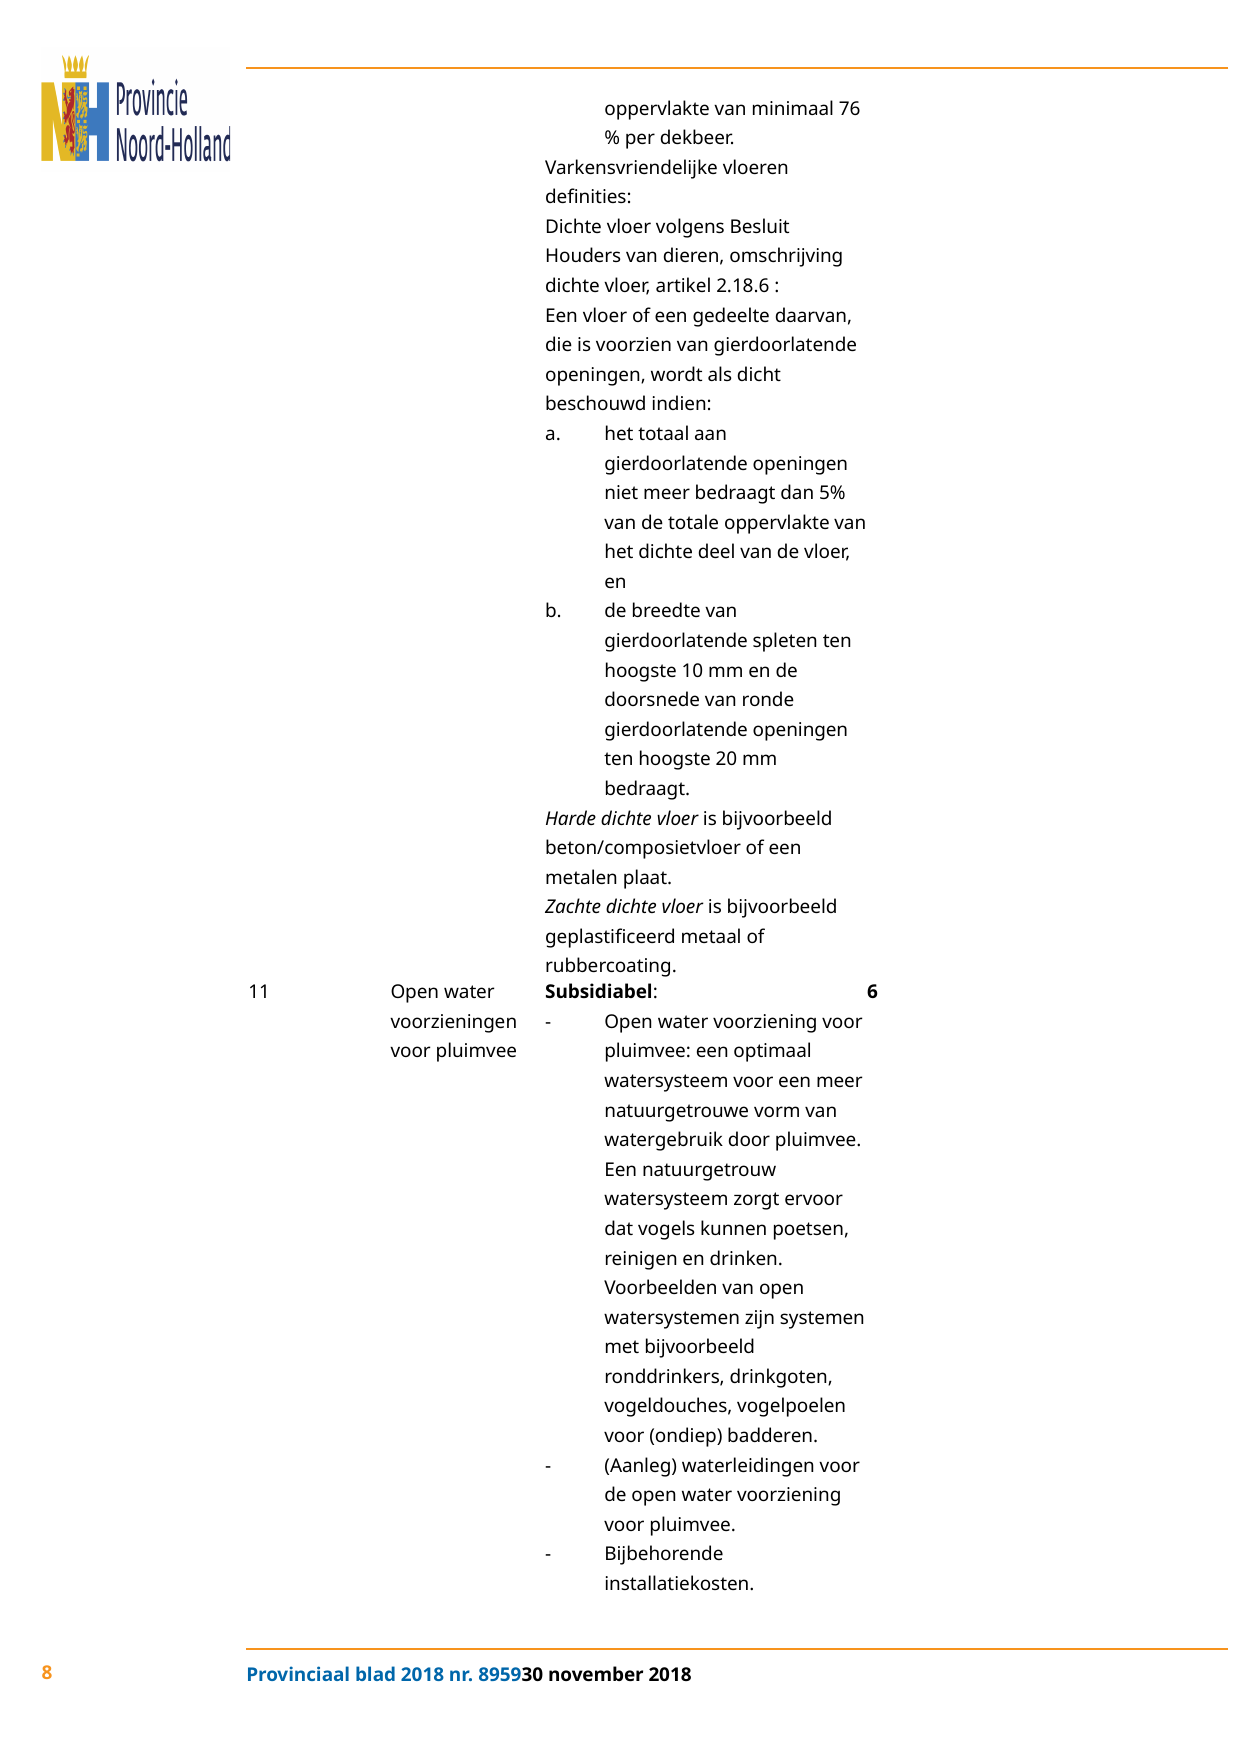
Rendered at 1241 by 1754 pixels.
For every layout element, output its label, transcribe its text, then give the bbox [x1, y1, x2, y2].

table_cell [867, 95, 1009, 978]
picture [41, 47, 231, 172]
table_cell 11 [248, 979, 390, 1596]
table_cell Subsidiabel: Open water voorziening voor pluimvee: een optimaal watersysteem voor een meer natuurgetrouwe vorm van watergebruik door pluimvee. Een natuurgetrouw watersysteem zorgt ervoor dat vogels kunnen poetsen, reinigen en drinken. Voorbeelden van open watersystemen zijn systemen met bijvoorbeeld ronddrinkers, drinkgoten, vogeldouches, vogelpoelen voor (ondiep) badderen. (Aanleg) waterleidingen voor de open water voorziening voor pluimvee. Bijbehorende installatiekosten. [545, 979, 867, 1596]
table_cell Open water voorzieningen voor pluimvee [390, 979, 545, 1596]
table_cell [248, 95, 390, 978]
table_cell [390, 95, 545, 978]
table_cell 6 [867, 979, 1009, 1596]
table_cell oppervlakte van minimaal 76 % per dekbeer. Varkensvriendelijke vloeren definities: Dichte vloer volgens Besluit Houders van dieren, omschrijving dichte vloer, artikel 2.18.6 : Een vloer of een gedeelte daarvan, die is voorzien van gierdoorlatende openingen, wordt als dicht beschouwd indien: het totaal aan gierdoorlatende openingen niet meer bedraagt dan 5% van de totale oppervlakte van het dichte deel van de vloer, en de breedte van gierdoorlatende spleten ten hoogste 10 mm en de doorsnede van ronde gierdoorlatende openingen ten hoogste 20 mm bedraagt. Harde dichte vloer is bijvoorbeeld beton/composietvloer of een metalen plaat. Zachte dichte vloer is bijvoorbeeld geplastificeerd metaal of rubbercoating. [545, 95, 867, 978]
